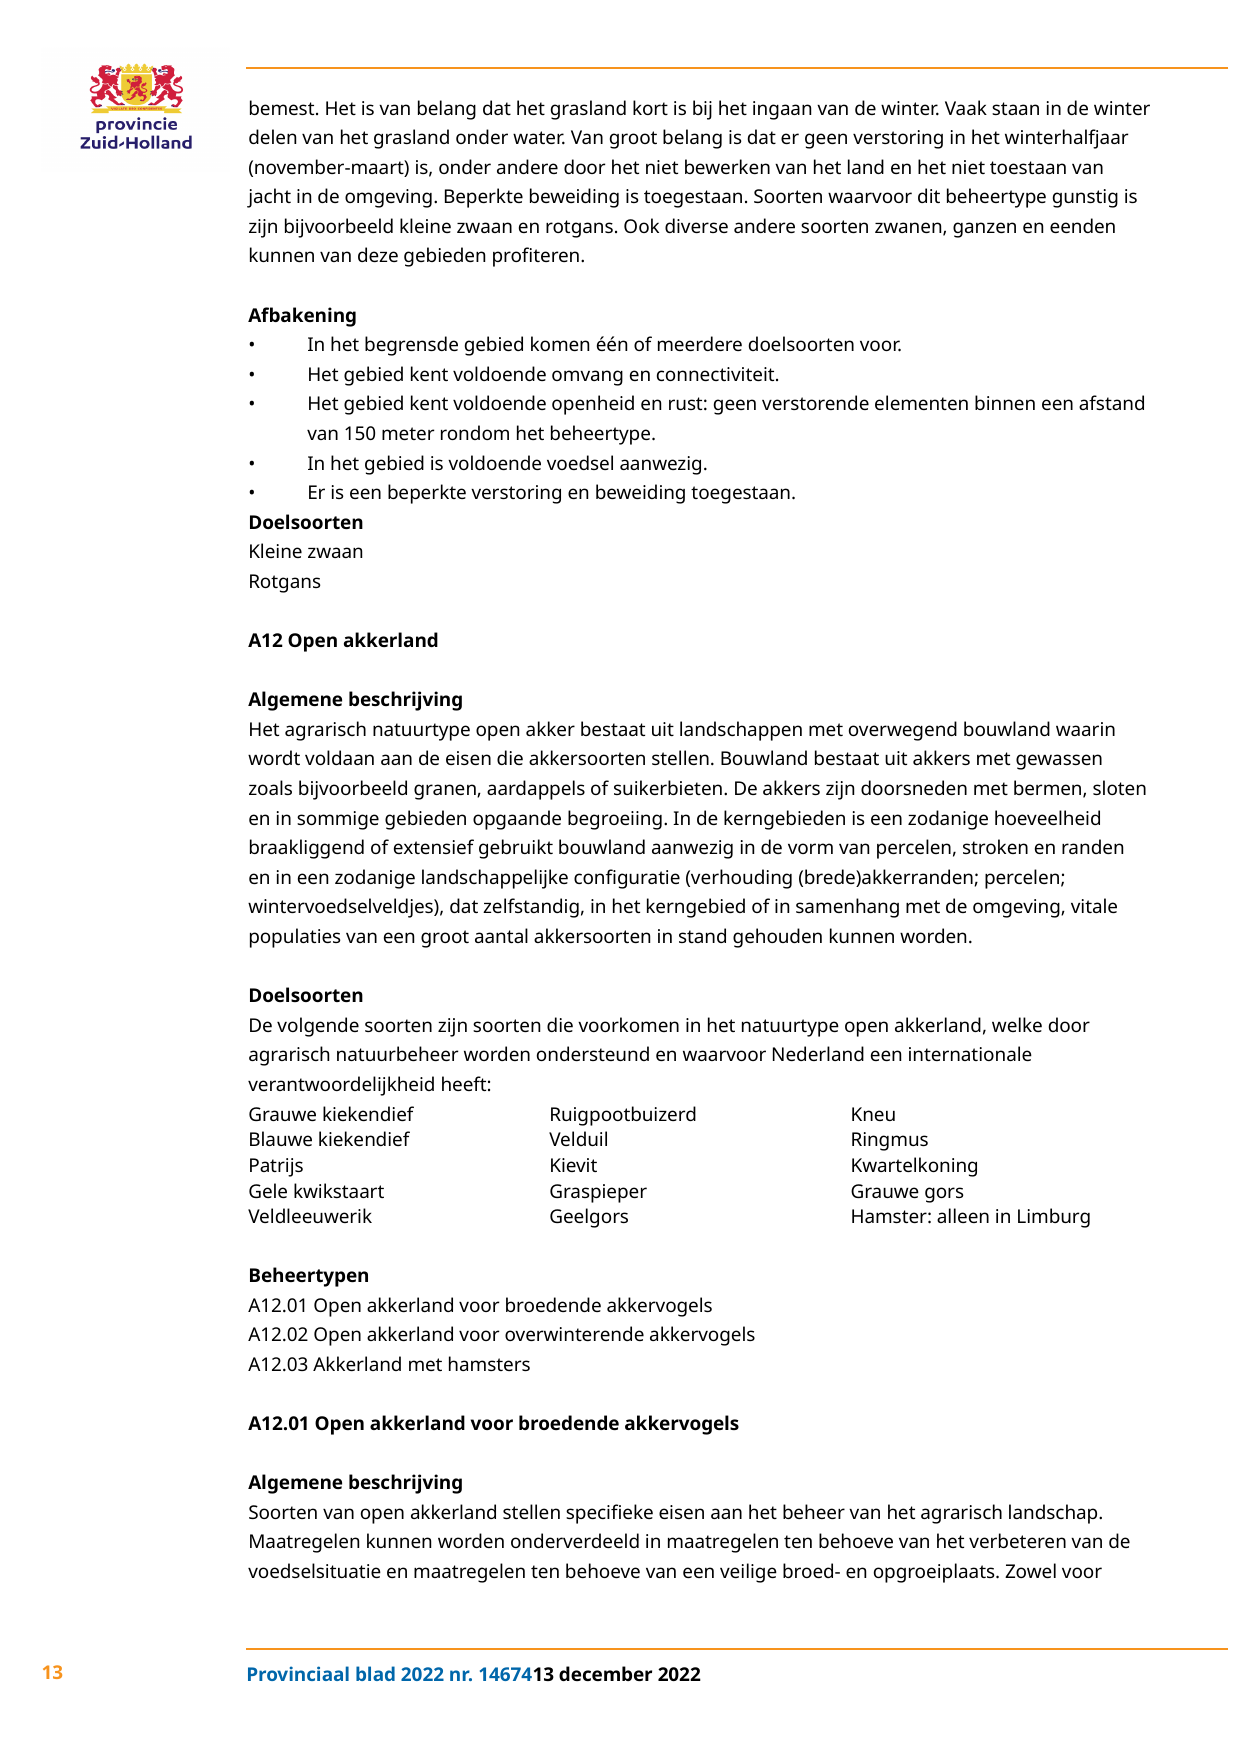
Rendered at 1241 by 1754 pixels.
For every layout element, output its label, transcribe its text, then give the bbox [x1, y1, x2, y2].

text A12.03 Akkerland met hamsters [248, 1351, 1152, 1377]
text Algemene beschrijving [248, 1469, 1152, 1495]
text Beheertypen [248, 1262, 1152, 1288]
table_cell Patrijs [248, 1152, 549, 1178]
table_cell Gele kwikstaart [248, 1178, 549, 1204]
table_cell Graspieper [549, 1178, 850, 1204]
text A12.01 Open akkerland voor broedende akkervogels [248, 1292, 1152, 1317]
table_header Ruigpootbuizerd [549, 1101, 850, 1126]
table_header Grauwe kiekendief [248, 1101, 549, 1126]
text Doelsoorten [248, 509, 1152, 535]
text A12.02 Open akkerland voor overwinterende akkervogels [248, 1321, 1152, 1347]
list Er is een beperkte verstoring en beweiding toegestaan. [248, 479, 1152, 505]
list In het gebied is voldoende voedsel aanwezig. [248, 450, 1152, 476]
text Soorten van open akkerland stellen specifieke eisen aan het beheer van het agrarisch landschap. Maatregelen kunnen worden onderverdeeld in maatregelen ten behoeve van het verbeteren van de voedselsituatie en maatregelen ten behoeve van een veilige broed- en opgroeiplaats. Zowel voor [248, 1499, 1152, 1584]
table_cell Blauwe kiekendief [248, 1126, 549, 1152]
table_cell Ringmus [850, 1126, 1152, 1152]
table_cell Veldleeuwerik [248, 1204, 549, 1229]
text De volgende soorten zijn soorten die voorkomen in het natuurtype open akkerland, welke door agrarisch natuurbeheer worden ondersteund en waarvoor Nederland een internationale verantwoordelijkheid heeft: [248, 1012, 1152, 1097]
table_cell Kievit [549, 1152, 850, 1178]
text A12 Open akkerland [248, 627, 1152, 653]
list Het gebied kent voldoende openheid en rust: geen verstorende elementen binnen een afstand van 150 meter rondom het beheertype. [248, 391, 1152, 446]
text Afbakening [248, 302, 1152, 328]
text A12.01 Open akkerland voor broedende akkervogels [248, 1410, 1152, 1436]
table_cell Kwartelkoning [850, 1152, 1152, 1178]
list In het begrensde gebied komen één of meerdere doelsoorten voor. [248, 331, 1152, 357]
table_cell Geelgors [549, 1204, 850, 1229]
table_header Kneu [850, 1101, 1152, 1126]
text Het agrarisch natuurtype open akker bestaat uit landschappen met overwegend bouwland waarin wordt voldaan aan de eisen die akkersoorten stellen. Bouwland bestaat uit akkers met gewassen zoals bijvoorbeeld granen, aardappels of suikerbieten. De akkers zijn doorsneden met bermen, sloten en in sommige gebieden opgaande begroeiing. In de kerngebieden is een zodanige hoeveelheid braakliggend of extensief gebruikt bouwland aanwezig in de vorm van percelen, stroken en randen en in een zodanige landschappelijke configuratie (verhouding (brede)akkerranden; percelen; wintervoedselveldjes), dat zelfstandig, in het kerngebied of in samenhang met de omgeving, vitale populaties van een groot aantal akkersoorten in stand gehouden kunnen worden. [248, 716, 1152, 949]
picture [41, 47, 231, 172]
table_cell Velduil [549, 1126, 850, 1152]
text Doelsoorten [248, 982, 1152, 1008]
table_cell Grauwe gors [850, 1178, 1152, 1204]
text Kleine zwaan [248, 538, 1152, 564]
text bemest. Het is van belang dat het grasland kort is bij het ingaan van de winter. Vaak staan in de winter delen van het grasland onder water. Van groot belang is dat er geen verstoring in het winterhalfjaar (november-maart) is, onder andere door het niet bewerken van het land en het niet toestaan van jacht in de omgeving. Beperkte beweiding is toegestaan. Soorten waarvoor dit beheertype gunstig is zijn bijvoorbeeld kleine zwaan en rotgans. Ook diverse andere soorten zwanen, ganzen en eenden kunnen van deze gebieden profiteren. [248, 95, 1152, 268]
text Rotgans [248, 568, 1152, 594]
text Algemene beschrijving [248, 686, 1152, 712]
table_cell Hamster: alleen in Limburg [850, 1204, 1152, 1229]
list Het gebied kent voldoende omvang en connectiviteit. [248, 361, 1152, 387]
